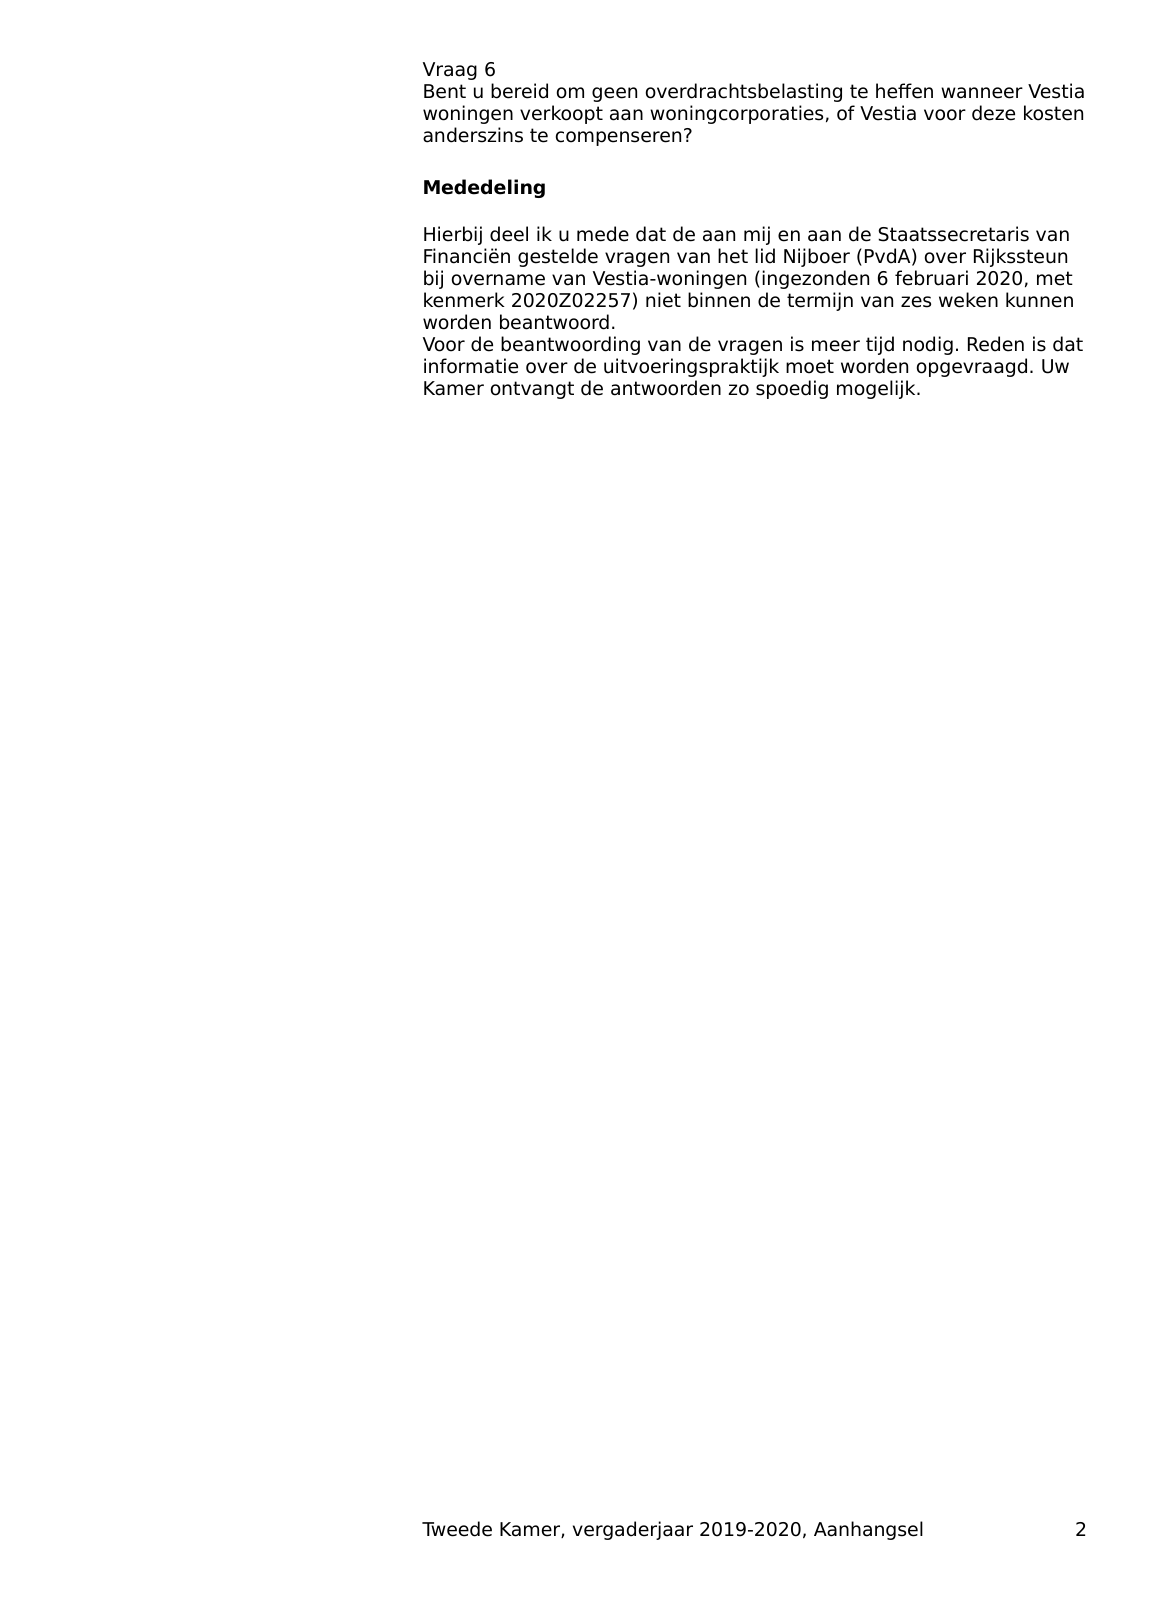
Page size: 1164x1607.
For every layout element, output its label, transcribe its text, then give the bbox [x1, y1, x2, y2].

text Hierbij deel ik u mede dat de aan mij en aan de Staatssecretaris van Financiën gestelde vragen van het lid Nijboer (PvdA) over Rijkssteun bij overname van Vestia-woningen (ingezonden 6 februari 2020, met kenmerk 2020Z02257) niet binnen de termijn van zes weken kunnen worden beantwoord. [422, 224, 1087, 334]
subtitle Mededeling [422, 177, 1087, 199]
text Bent u bereid om geen overdrachtsbelasting te heffen wanneer Vestia woningen verkoopt aan woningcorporaties, of Vestia voor deze kosten anderszins te compenseren? [422, 81, 1087, 147]
text Voor de beantwoording van de vragen is meer tijd nodig. Reden is dat informatie over de uitvoeringspraktijk moet worden opgevraagd. Uw Kamer ontvangt de antwoorden zo spoedig mogelijk. [422, 334, 1087, 400]
text Vraag 6 [422, 59, 1087, 81]
